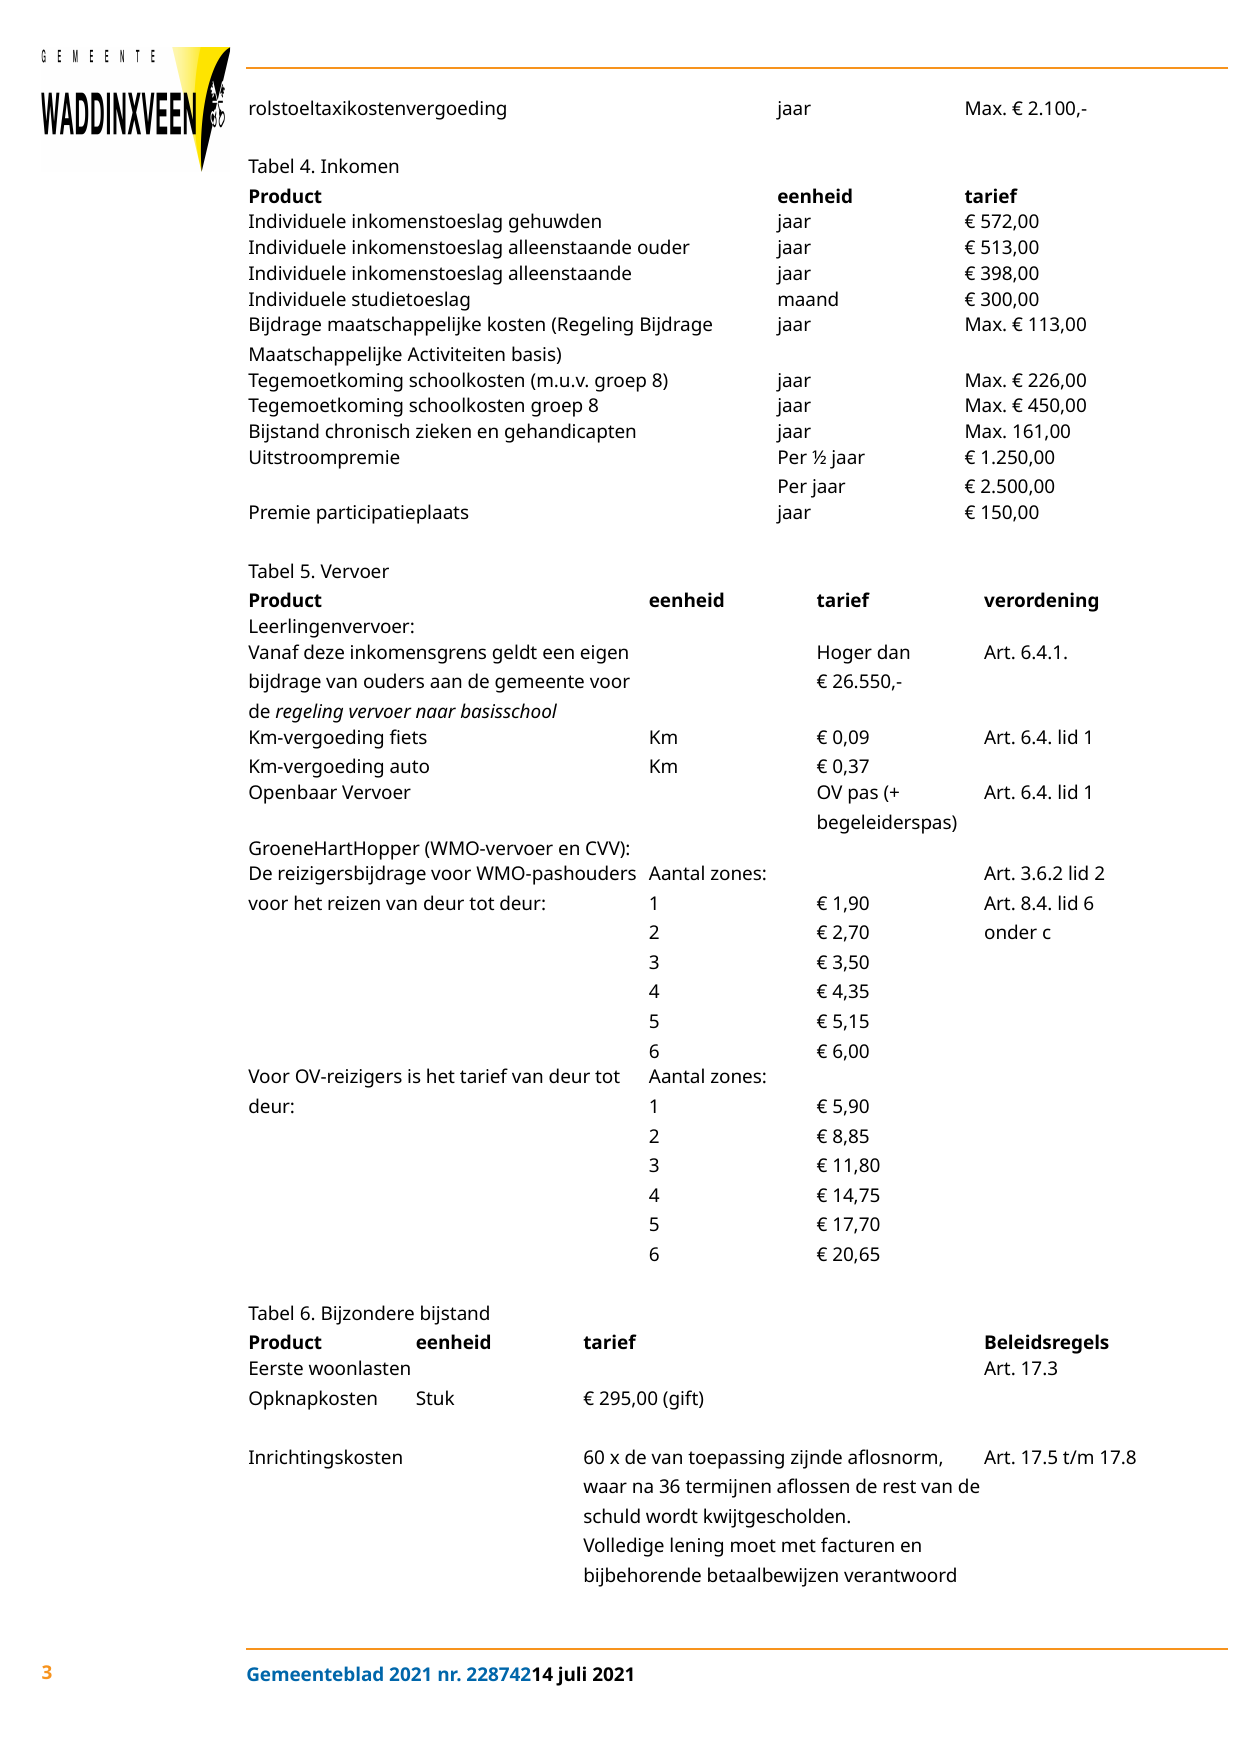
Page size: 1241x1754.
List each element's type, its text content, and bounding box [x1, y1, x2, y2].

table_header Product [248, 588, 649, 613]
table_cell Openbaar Vervoer [248, 779, 649, 835]
table_cell Individuele studietoeslag [248, 286, 777, 312]
table_cell € 1,90 € 2,70 € 3,50 € 4,35 € 5,15 € 6,00 [816, 860, 984, 1064]
table_header eenheid [649, 588, 816, 613]
table_cell Hoger dan € 26.550,- [816, 639, 984, 724]
table_cell [649, 835, 816, 860]
table_cell Stuk [416, 1355, 583, 1588]
table_cell Art. 6.4.1. [984, 639, 1152, 724]
table_cell Eerste woonlasten Opknapkosten Inrichtingskosten [248, 1355, 416, 1588]
table_cell € 295,00 (gift) 60 x de van toepassing zijnde aflosnorm, waar na 36 termijnen aflossen de rest van de schuld wordt kwijtgescholden. Volledige lening moet met facturen en bijbehorende betaalbewijzen verantwoord [583, 1355, 984, 1588]
table_cell Aantal zones: 1 2 3 4 5 6 [649, 1064, 816, 1267]
table_cell Art. 6.4. lid 1 [984, 779, 1152, 835]
table_header Product [248, 183, 777, 209]
table_cell Max. 161,00 [964, 419, 1152, 444]
table_cell Leerlingenvervoer: [248, 614, 649, 639]
table_cell jaar [777, 235, 964, 260]
table_cell maand [777, 286, 964, 312]
table_cell Art. 17.3 Art. 17.5 t/m 17.8 [984, 1355, 1152, 1588]
table_cell jaar [777, 500, 964, 525]
table_cell Max. € 450,00 [964, 393, 1152, 418]
text Tabel 6. Bijzondere bijstand [248, 1300, 1152, 1325]
table_cell Art. 6.4. lid 1 [984, 724, 1152, 779]
table_cell OV pas (+ begeleiderspas) [816, 779, 984, 835]
table_cell [649, 779, 816, 835]
table_cell € 1.250,00 € 2.500,00 [964, 444, 1152, 499]
table_cell Max. € 226,00 [964, 367, 1152, 393]
table_cell jaar [777, 419, 964, 444]
text Tabel 5. Vervoer [248, 558, 1152, 584]
table_header eenheid [416, 1329, 583, 1355]
picture [41, 47, 231, 172]
table_cell Art. 3.6.2 lid 2 Art. 8.4. lid 6 onder c [984, 860, 1152, 1064]
table_cell € 572,00 [964, 209, 1152, 234]
table_cell Max. € 2.100,- [964, 95, 1152, 121]
table_cell Individuele inkomenstoeslag gehuwden [248, 209, 777, 234]
table_cell Km-vergoeding fiets Km-vergoeding auto [248, 724, 649, 779]
table_cell € 150,00 [964, 500, 1152, 525]
table_cell [649, 614, 816, 639]
table_cell [984, 614, 1152, 639]
table_cell € 513,00 [964, 235, 1152, 260]
table_cell GroeneHartHopper (WMO-vervoer en CVV): [248, 835, 649, 860]
table_header tarief [583, 1329, 984, 1355]
table_cell Uitstroompremie [248, 444, 777, 499]
table_cell Individuele inkomenstoeslag alleenstaande [248, 260, 777, 286]
table_header Beleidsregels [984, 1329, 1152, 1355]
table_cell Aantal zones: 1 2 3 4 5 6 [649, 860, 816, 1064]
table_cell jaar [777, 95, 964, 121]
table_cell rolstoeltaxikostenvergoeding [248, 95, 777, 121]
table_cell jaar [777, 312, 964, 367]
table_cell € 300,00 [964, 286, 1152, 312]
table_cell Per ½ jaar Per jaar [777, 444, 964, 499]
table_cell Individuele inkomenstoeslag alleenstaande ouder [248, 235, 777, 260]
table_cell Km Km [649, 724, 816, 779]
table_header tarief [964, 183, 1152, 209]
table_cell Voor OV-reizigers is het tarief van deur tot deur: [248, 1064, 649, 1267]
table_cell [816, 614, 984, 639]
text Tabel 4. Inkomen [248, 153, 1152, 179]
table_cell € 0,09 € 0,37 [816, 724, 984, 779]
table_header eenheid [777, 183, 964, 209]
table_header Product [248, 1329, 416, 1355]
table_cell jaar [777, 367, 964, 393]
table_cell jaar [777, 260, 964, 286]
table_cell Premie participatieplaats [248, 500, 777, 525]
table_cell jaar [777, 393, 964, 418]
table_cell [984, 1064, 1152, 1267]
table_header tarief [816, 588, 984, 613]
table_cell € 398,00 [964, 260, 1152, 286]
table_cell Bijdrage maatschappelijke kosten (Regeling Bijdrage Maatschappelijke Activiteiten basis) [248, 312, 777, 367]
table_cell De reizigersbijdrage voor WMO-pashouders voor het reizen van deur tot deur: [248, 860, 649, 1064]
table_cell € 5,90 € 8,85 € 11,80 € 14,75 € 17,70 € 20,65 [816, 1064, 984, 1267]
table_cell jaar [777, 209, 964, 234]
table_cell [984, 835, 1152, 860]
table_cell [816, 835, 984, 860]
table_cell Tegemoetkoming schoolkosten groep 8 [248, 393, 777, 418]
table_cell Vanaf deze inkomensgrens geldt een eigen bijdrage van ouders aan de gemeente voor de regeling vervoer naar basisschool [248, 639, 649, 724]
table_cell Bijstand chronisch zieken en gehandicapten [248, 419, 777, 444]
table_cell Max. € 113,00 [964, 312, 1152, 367]
table_header verordening [984, 588, 1152, 613]
table_cell Tegemoetkoming schoolkosten (m.u.v. groep 8) [248, 367, 777, 393]
table_cell [649, 639, 816, 724]
